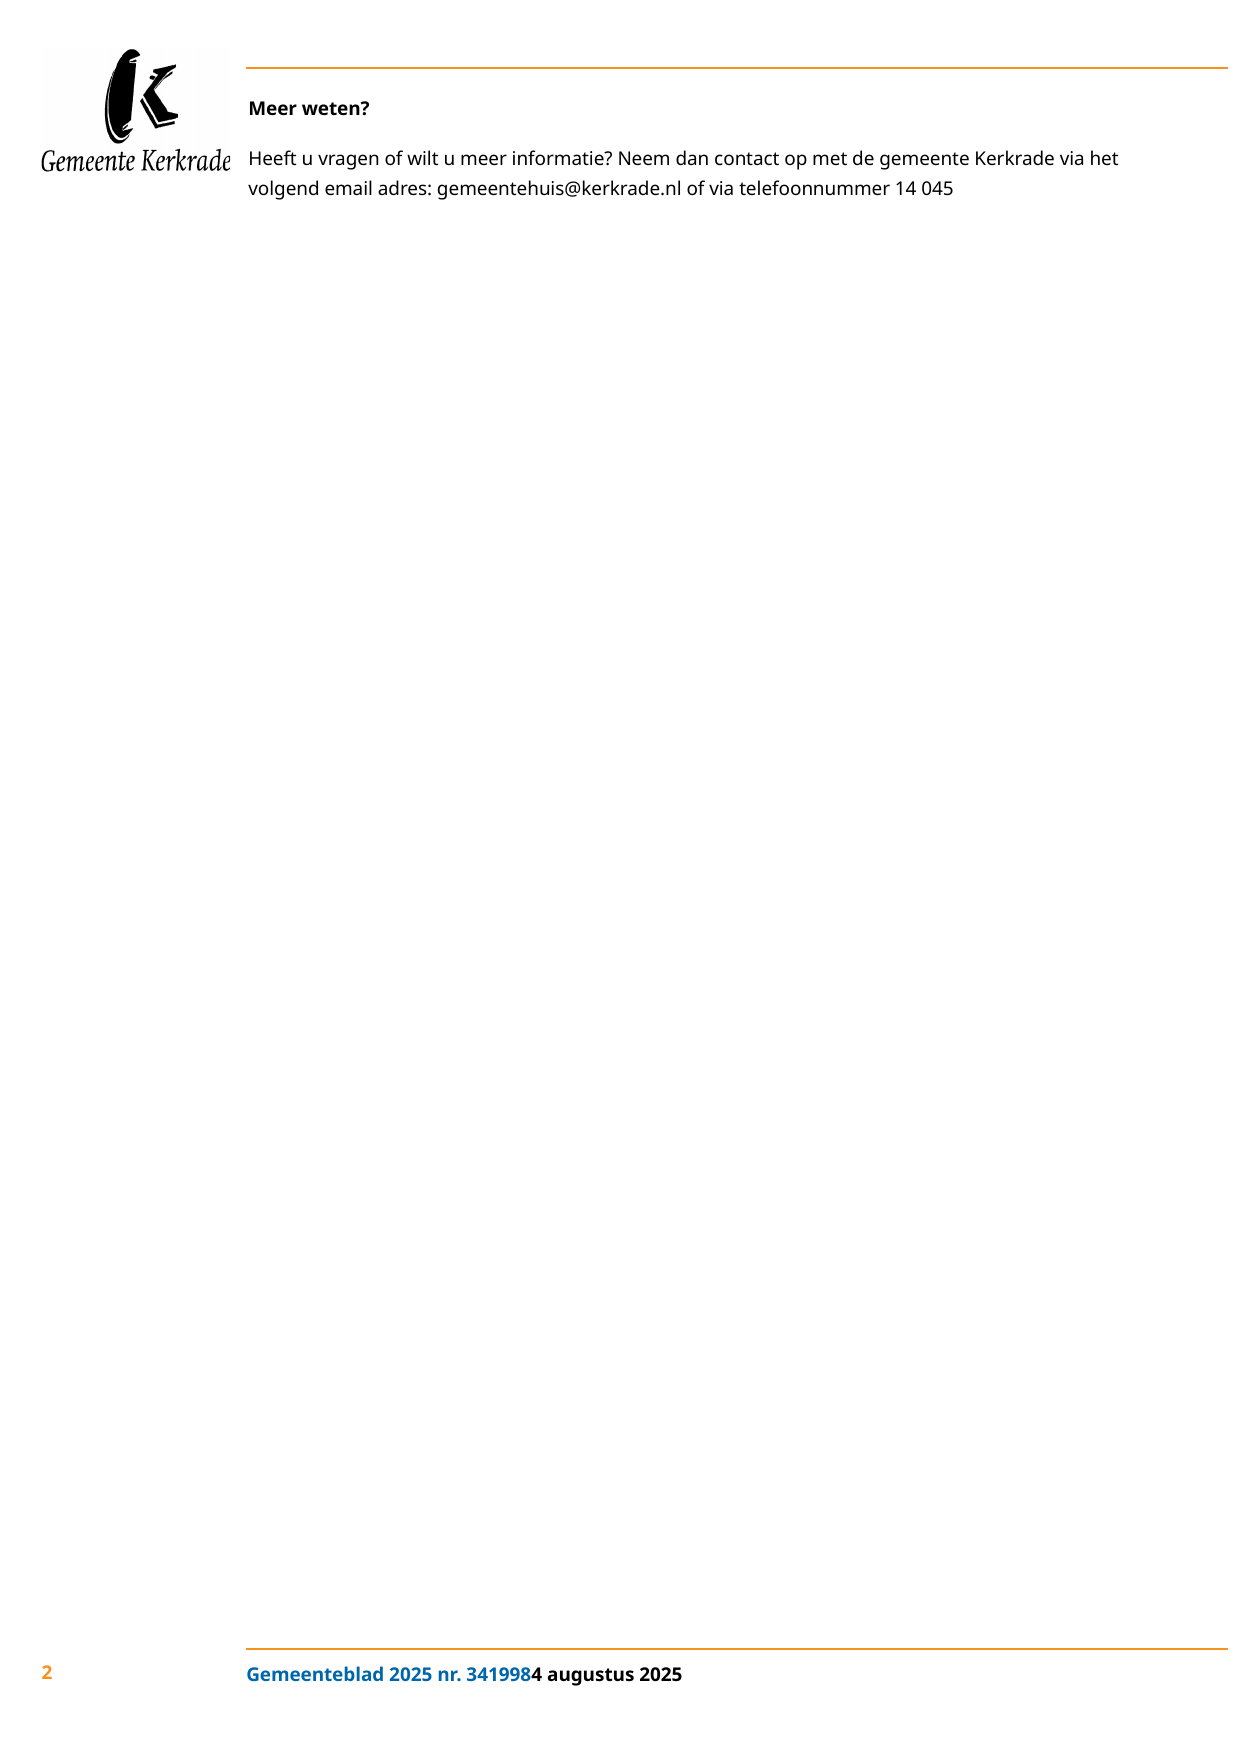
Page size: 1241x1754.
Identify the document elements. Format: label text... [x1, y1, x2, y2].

text Meer weten? [248, 95, 1152, 121]
text Heeft u vragen of wilt u meer informatie? Neem dan contact op met de gemeente Kerkrade via het volgend email adres: gemeentehuis@kerkrade.nl of via telefoonnummer 14 045 [248, 145, 1152, 201]
picture [41, 47, 231, 172]
